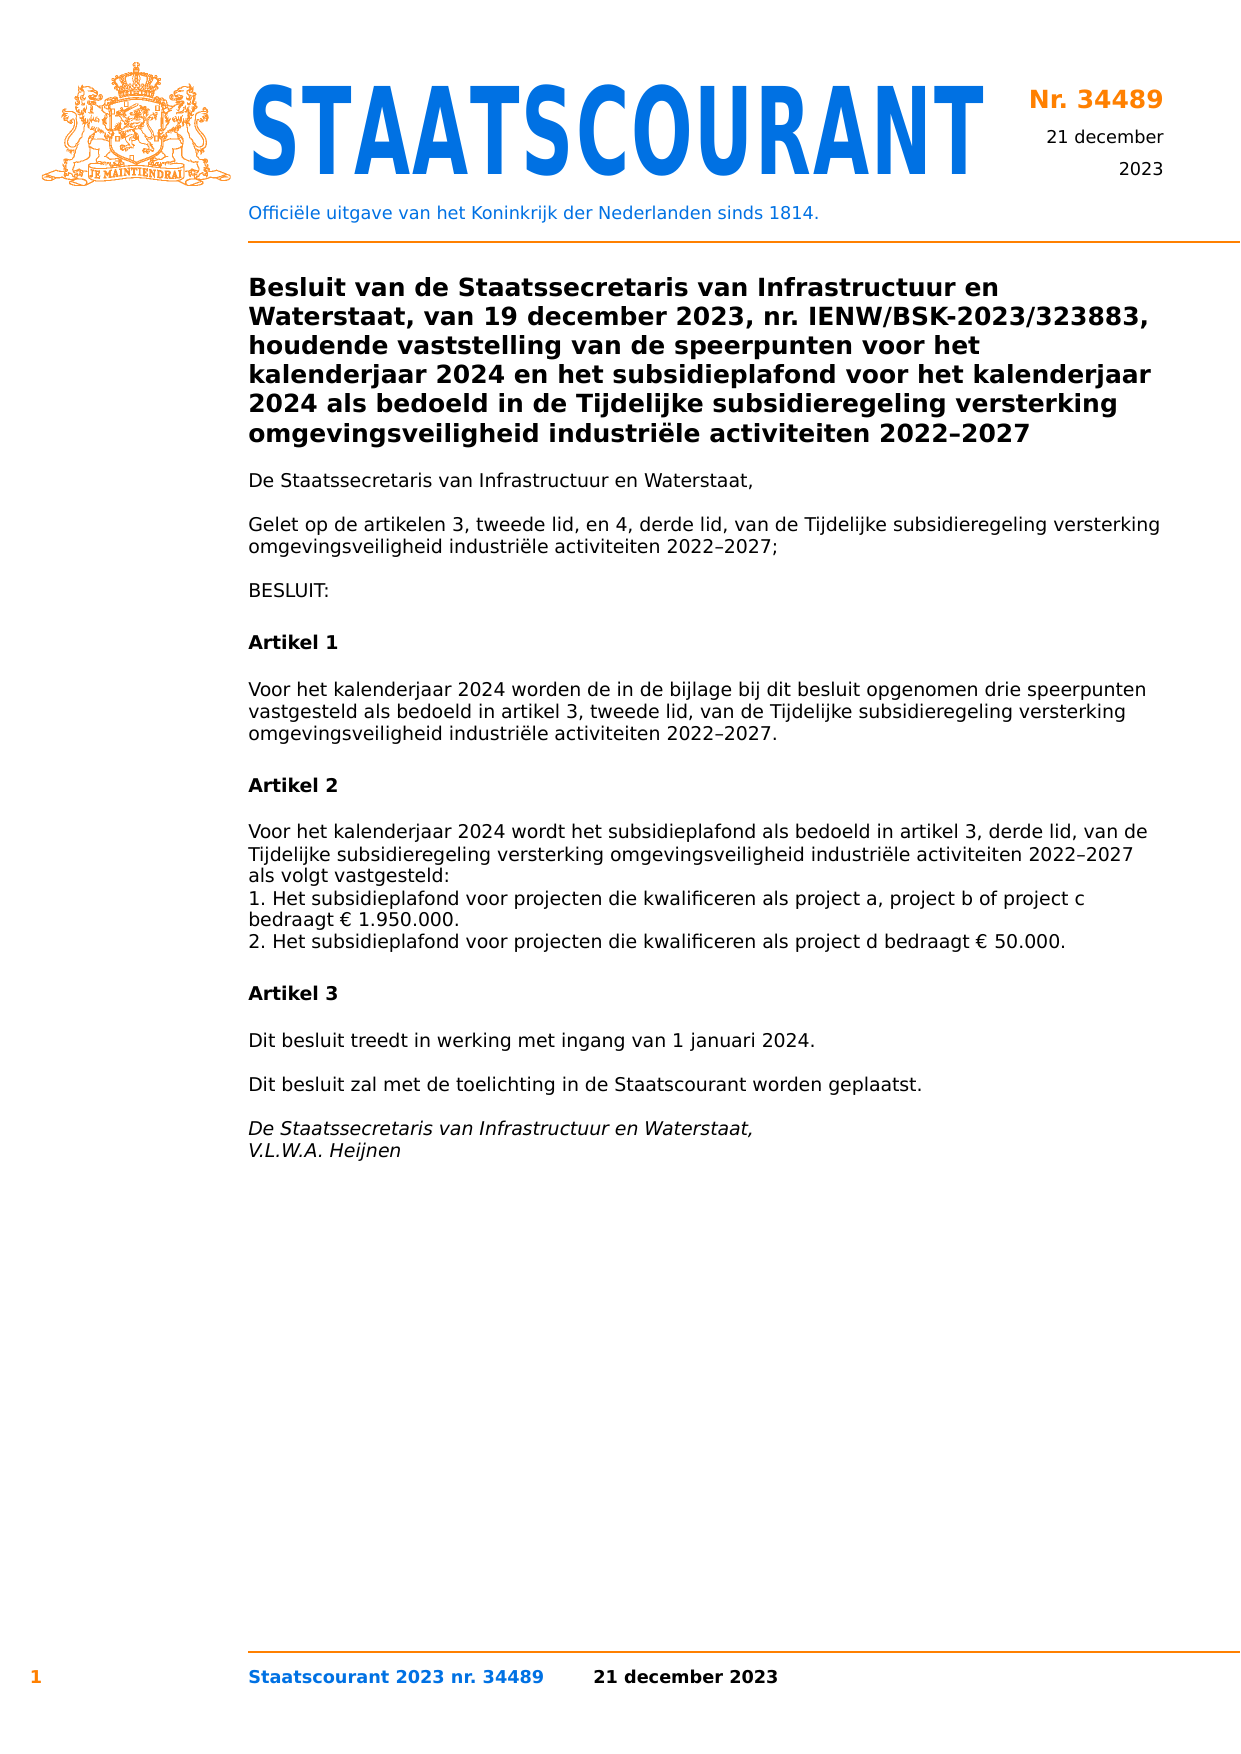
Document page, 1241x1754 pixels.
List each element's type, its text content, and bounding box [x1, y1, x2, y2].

text Dit besluit treedt in werking met ingang van 1 januari 2024. [248, 1030, 1163, 1052]
picture [41, 62, 231, 186]
table_header [25, 62, 248, 241]
text De Staatssecretaris van Infrastructuur en Waterstaat, [248, 470, 1163, 492]
subtitle Besluit van de Staatssecretaris van Infrastructuur en Waterstaat, van 19 december 2023, nr. IENW/BSK-2023/323883, houdende vaststelling van de speerpunten voor het kalenderjaar 2024 en het subsidieplafond voor het kalenderjaar 2024 als bedoeld in de Tijdelijke subsidieregeling versterking omgevingsveiligheid industriële activiteiten 2022–2027 [248, 273, 1163, 448]
text Voor het kalenderjaar 2024 wordt het subsidieplafond als bedoeld in artikel 3, derde lid, van de Tijdelijke subsidieregeling versterking omgevingsveiligheid industriële activiteiten 2022–2027 als volgt vastgesteld: [248, 821, 1163, 887]
table_cell Officiële uitgave van het Koninkrijk der Nederlanden sinds 1814. [248, 203, 1240, 241]
text Voor het kalenderjaar 2024 worden de in de bijlage bij dit besluit opgenomen drie speerpunten vastgesteld als bedoeld in artikel 3, tweede lid, van de Tijdelijke subsidieregeling versterking omgevingsveiligheid industriële activiteiten 2022–2027. [248, 678, 1163, 744]
text 1. Het subsidieplafond voor projecten die kwalificeren als project a, project b of project c bedraagt € 1.950.000. [248, 887, 1163, 931]
text De Staatssecretaris van Infrastructuur en Waterstaat, V.L.W.A. Heijnen [248, 1118, 1163, 1162]
subtitle Artikel 1 [248, 632, 1163, 653]
subtitle Artikel 3 [248, 983, 1163, 1005]
table_cell 2023 [998, 153, 1240, 203]
text Gelet op de artikelen 3, tweede lid, en 4, derde lid, van de Tijdelijke subsidieregeling versterking omgevingsveiligheid industriële activiteiten 2022–2027; [248, 514, 1163, 558]
text BESLUIT: [248, 579, 1163, 602]
table_header Nr. 34489 [998, 62, 1240, 121]
text Dit besluit zal met de toelichting in de Staatscourant worden geplaatst. [248, 1074, 1163, 1096]
table_cell 21 december [998, 121, 1240, 153]
table_header STAATSCOURANT [248, 62, 998, 203]
subtitle Artikel 2 [248, 774, 1163, 796]
text 2. Het subsidieplafond voor projecten die kwalificeren als project d bedraagt € 50.000. [248, 931, 1163, 953]
